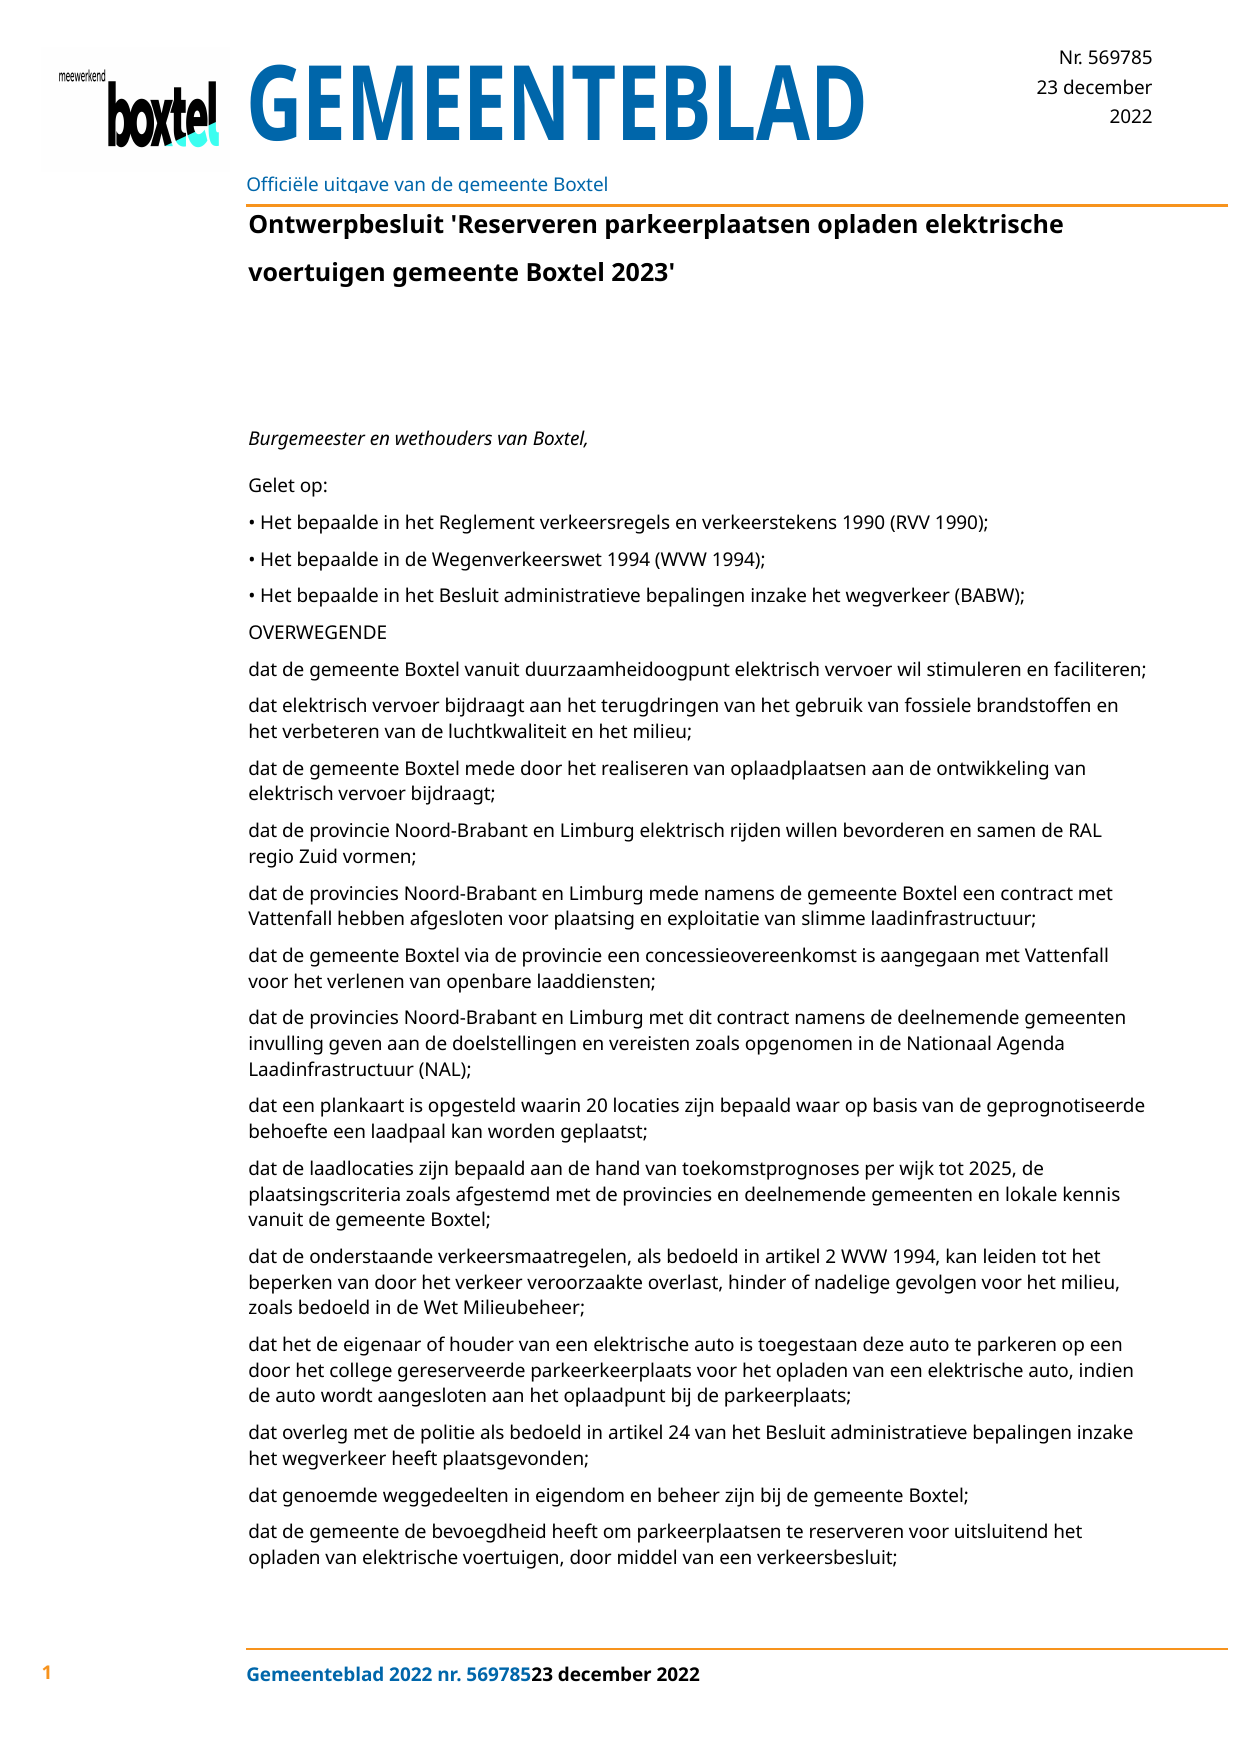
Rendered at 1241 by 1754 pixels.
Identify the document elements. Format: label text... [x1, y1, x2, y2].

text dat de gemeente Boxtel vanuit duurzaamheidoogpunt elektrisch vervoer wil stimuleren en faciliteren; [248, 656, 1152, 682]
text • Het bepaalde in het Reglement verkeersregels en verkeerstekens 1990 (RVV 1990); [248, 509, 1152, 535]
text dat de onderstaande verkeersmaatregelen, als bedoeld in artikel 2 WVW 1994, kan leiden tot het beperken van door het verkeer veroorzaakte overlast, hinder of nadelige gevolgen voor het milieu, zoals bedoeld in de Wet Milieubeheer; [248, 1243, 1152, 1320]
text dat genoemde weggedeelten in eigendom en beheer zijn bij de gemeente Boxtel; [248, 1482, 1152, 1507]
text • Het bepaalde in de Wegenverkeerswet 1994 (WVW 1994); [248, 546, 1152, 572]
text dat de provincie Noord-Brabant en Limburg elektrisch rijden willen bevorderen en samen de RAL regio Zuid vormen; [248, 817, 1152, 869]
text dat elektrisch vervoer bijdraagt aan het terugdringen van het gebruik van fossiele brandstoffen en het verbeteren van de luchtkwaliteit en het milieu; [248, 692, 1152, 744]
text dat de laadlocaties zijn bepaald aan de hand van toekomstprognoses per wijk tot 2025, de plaatsingscriteria zoals afgestemd met de provincies en deelnemende gemeenten en lokale kennis vanuit de gemeente Boxtel; [248, 1155, 1152, 1232]
text • Het bepaalde in het Besluit administratieve bepalingen inzake het wegverkeer (BABW); [248, 582, 1152, 608]
text dat de provincies Noord-Brabant en Limburg mede namens de gemeente Boxtel een contract met Vattenfall hebben afgesloten voor plaatsing en exploitatie van slimme laadinfrastructuur; [248, 880, 1152, 931]
text dat de gemeente Boxtel via de provincie een concessieovereenkomst is aangegaan met Vattenfall voor het verlenen van openbare laaddiensten; [248, 942, 1152, 993]
text Gelet op: [248, 472, 1152, 498]
text dat een plankaart is opgesteld waarin 20 locaties zijn bepaald waar op basis van de geprognotiseerde behoefte een laadpaal kan worden geplaatst; [248, 1093, 1152, 1144]
text Ontwerpbesluit 'Reserveren parkeerplaatsen opladen elektrische voertuigen gemeente Boxtel 2023' [248, 207, 1152, 288]
text dat het de eigenaar of houder van een elektrische auto is toegestaan deze auto te parkeren op een door het college gereserveerde parkeerkeerplaats voor het opladen van een elektrische auto, indien de auto wordt aangesloten aan het oplaadpunt bij de parkeerplaats; [248, 1331, 1152, 1408]
text OVERWEGENDE [248, 619, 1152, 645]
picture [41, 47, 231, 172]
text dat de provincies Noord-Brabant en Limburg met dit contract namens de deelnemende gemeenten invulling geven aan de doelstellingen en vereisten zoals opgenomen in de Nationaal Agenda Laadinfrastructuur (NAL); [248, 1004, 1152, 1082]
text dat de gemeente Boxtel mede door het realiseren van oplaadplaatsen aan de ontwikkeling van elektrisch vervoer bijdraagt; [248, 755, 1152, 806]
text Burgemeester en wethouders van Boxtel, [248, 425, 1152, 451]
text dat de gemeente de bevoegdheid heeft om parkeerplaatsen te reserveren voor uitsluitend het opladen van elektrische voertuigen, door middel van een verkeersbesluit; [248, 1518, 1152, 1570]
text dat overleg met de politie als bedoeld in artikel 24 van het Besluit administratieve bepalingen inzake het wegverkeer heeft plaatsgevonden; [248, 1419, 1152, 1471]
